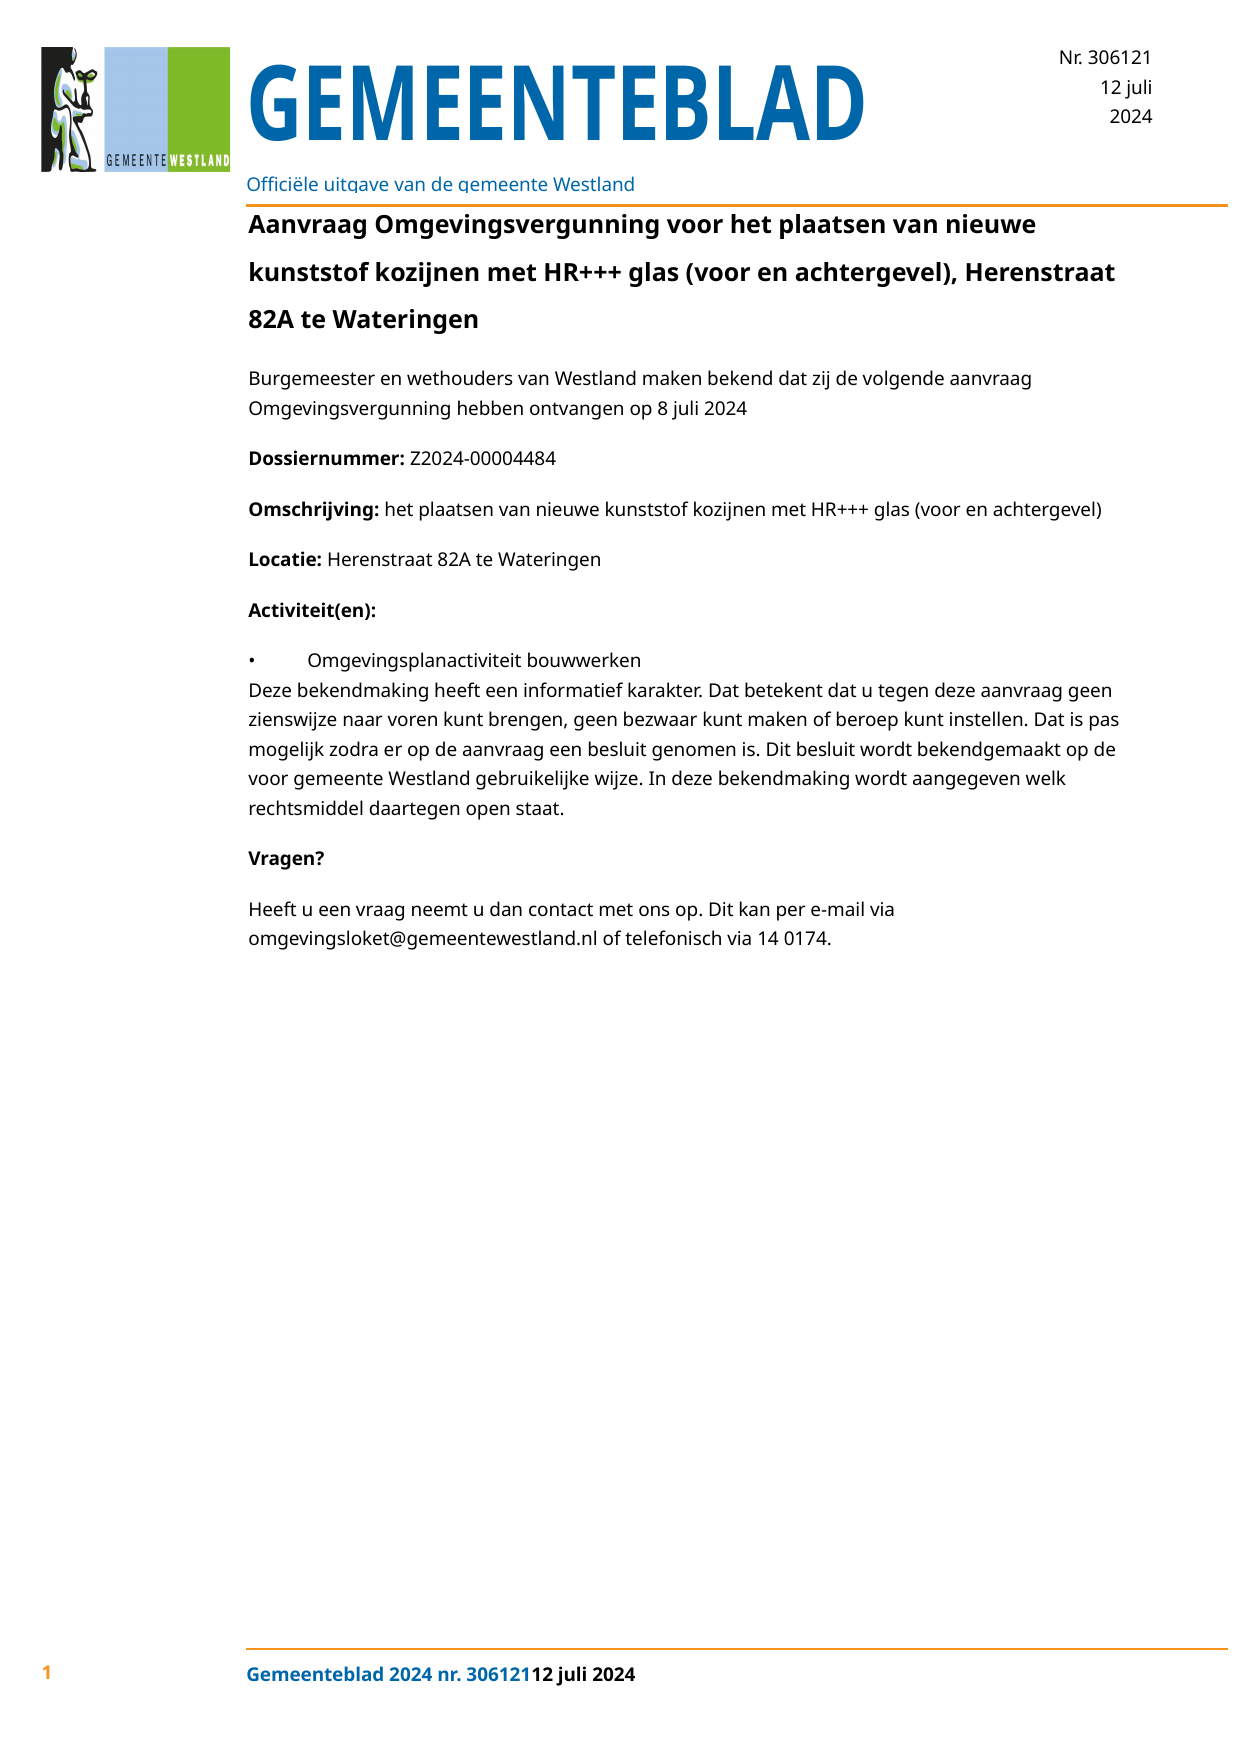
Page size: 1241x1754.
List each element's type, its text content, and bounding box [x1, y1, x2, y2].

text Omschrijving: het plaatsen van nieuwe kunststof kozijnen met HR+++ glas (voor en achtergevel) [248, 496, 1152, 522]
text Deze bekendmaking heeft een informatief karakter. Dat betekent dat u tegen deze aanvraag geen zienswijze naar voren kunt brengen, geen bezwaar kunt maken of beroep kunt instellen. Dat is pas mogelijk zodra er op de aanvraag een besluit genomen is. Dit besluit wordt bekendgemaakt op de voor gemeente Westland gebruikelijke wijze. In deze bekendmaking wordt aangegeven welk rechtsmiddel daartegen open staat. [248, 677, 1152, 821]
picture [41, 47, 231, 172]
text Locatie: Herenstraat 82A te Wateringen [248, 546, 1152, 572]
text Heeft u een vraag neemt u dan contact met ons op. Dit kan per e-mail via omgevingsloket@gemeentewestland.nl of telefonisch via 14 0174. [248, 896, 1152, 951]
text Dossiernummer: Z2024-00004484 [248, 446, 1152, 471]
list Omgevingsplanactiviteit bouwwerken [248, 647, 1152, 673]
text Vragen? [248, 846, 1152, 871]
text Aanvraag Omgevingsvergunning voor het plaatsen van nieuwe kunststof kozijnen met HR+++ glas (voor en achtergevel), Herenstraat 82A te Wateringen [248, 207, 1152, 336]
text Activiteit(en): [248, 597, 1152, 622]
text Burgemeester en wethouders van Westland maken bekend dat zij de volgende aanvraag Omgevingsvergunning hebben ontvangen op 8 juli 2024 [248, 366, 1152, 421]
